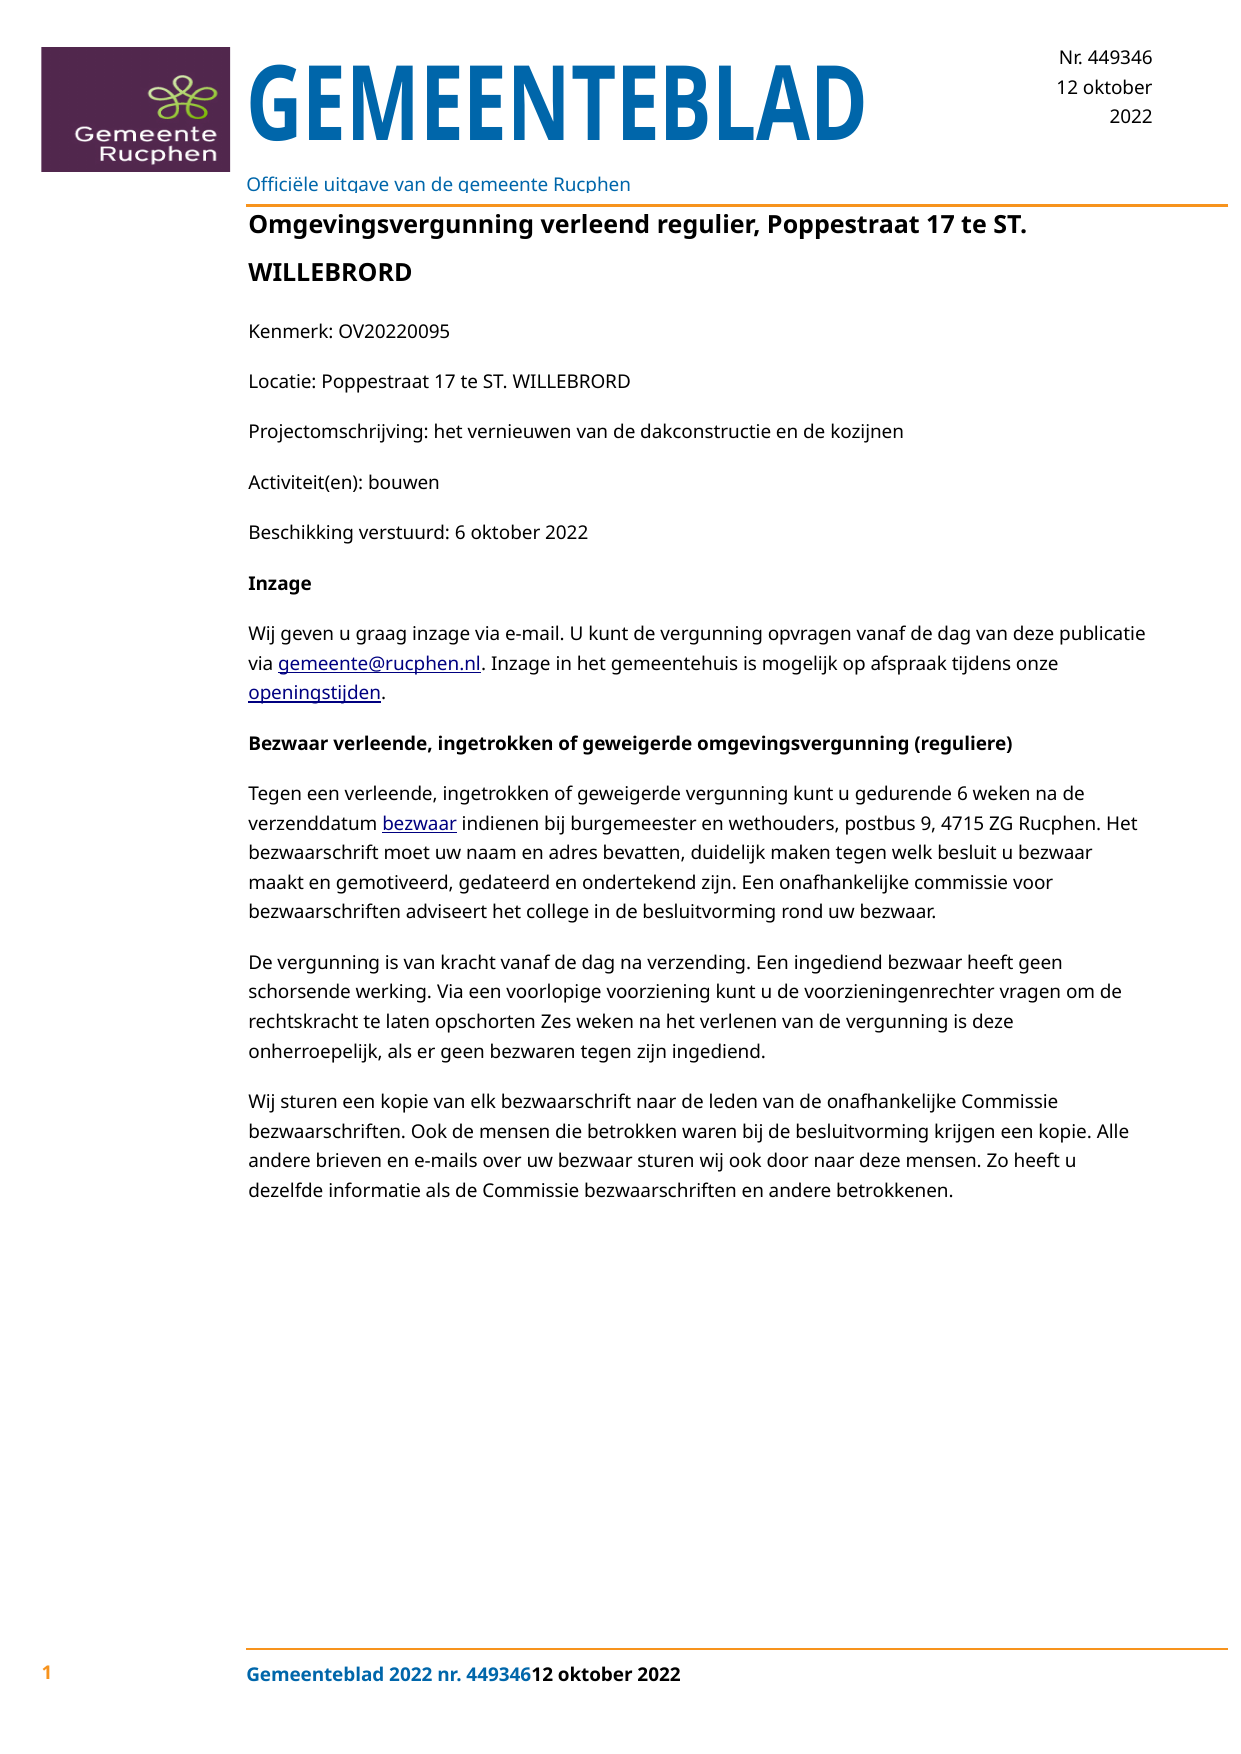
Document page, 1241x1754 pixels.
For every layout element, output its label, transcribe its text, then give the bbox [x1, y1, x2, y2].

text Inzage [248, 570, 1152, 596]
picture [41, 47, 231, 172]
text Locatie: Poppestraat 17 te ST. WILLEBRORD [248, 368, 1152, 394]
text Activiteit(en): bouwen [248, 469, 1152, 495]
text Wij geven u graag inzage via e-mail. U kunt de vergunning opvragen vanaf de dag van deze publicatie via gemeente@rucphen.nl. Inzage in het gemeentehuis is mogelijk op afspraak tijdens onze openingstijden. [248, 620, 1152, 705]
text Kenmerk: OV20220095 [248, 318, 1152, 344]
text Bezwaar verleende, ingetrokken of geweigerde omgevingsvergunning (reguliere) [248, 730, 1152, 756]
text Omgevingsvergunning verleend regulier, Poppestraat 17 te ST. WILLEBRORD [248, 207, 1152, 288]
text Beschikking verstuurd: 6 oktober 2022 [248, 519, 1152, 545]
text Projectomschrijving: het vernieuwen van de dakconstructie en de kozijnen [248, 419, 1152, 444]
text Tegen een verleende, ingetrokken of geweigerde vergunning kunt u gedurende 6 weken na de verzenddatum bezwaar indienen bij burgemeester en wethouders, postbus 9, 4715 ZG Rucphen. Het bezwaarschrift moet uw naam en adres bevatten, duidelijk maken tegen welk besluit u bezwaar maakt en gemotiveerd, gedateerd en ondertekend zijn. Een onafhankelijke commissie voor bezwaarschriften adviseert het college in de besluitvorming rond uw bezwaar. [248, 780, 1152, 924]
text Wij sturen een kopie van elk bezwaarschrift naar de leden van de onafhankelijke Commissie bezwaarschriften. Ook de mensen die betrokken waren bij de besluitvorming krijgen een kopie. Alle andere brieven en e-mails over uw bezwaar sturen wij ook door naar deze mensen. Zo heeft u dezelfde informatie als de Commissie bezwaarschriften en andere betrokkenen. [248, 1088, 1152, 1203]
text De vergunning is van kracht vanaf de dag na verzending. Een ingediend bezwaar heeft geen schorsende werking. Via een voorlopige voorziening kunt u de voorzieningenrechter vragen om de rechtskracht te laten opschorten Zes weken na het verlenen van de vergunning is deze onherroepelijk, als er geen bezwaren tegen zijn ingediend. [248, 949, 1152, 1064]
